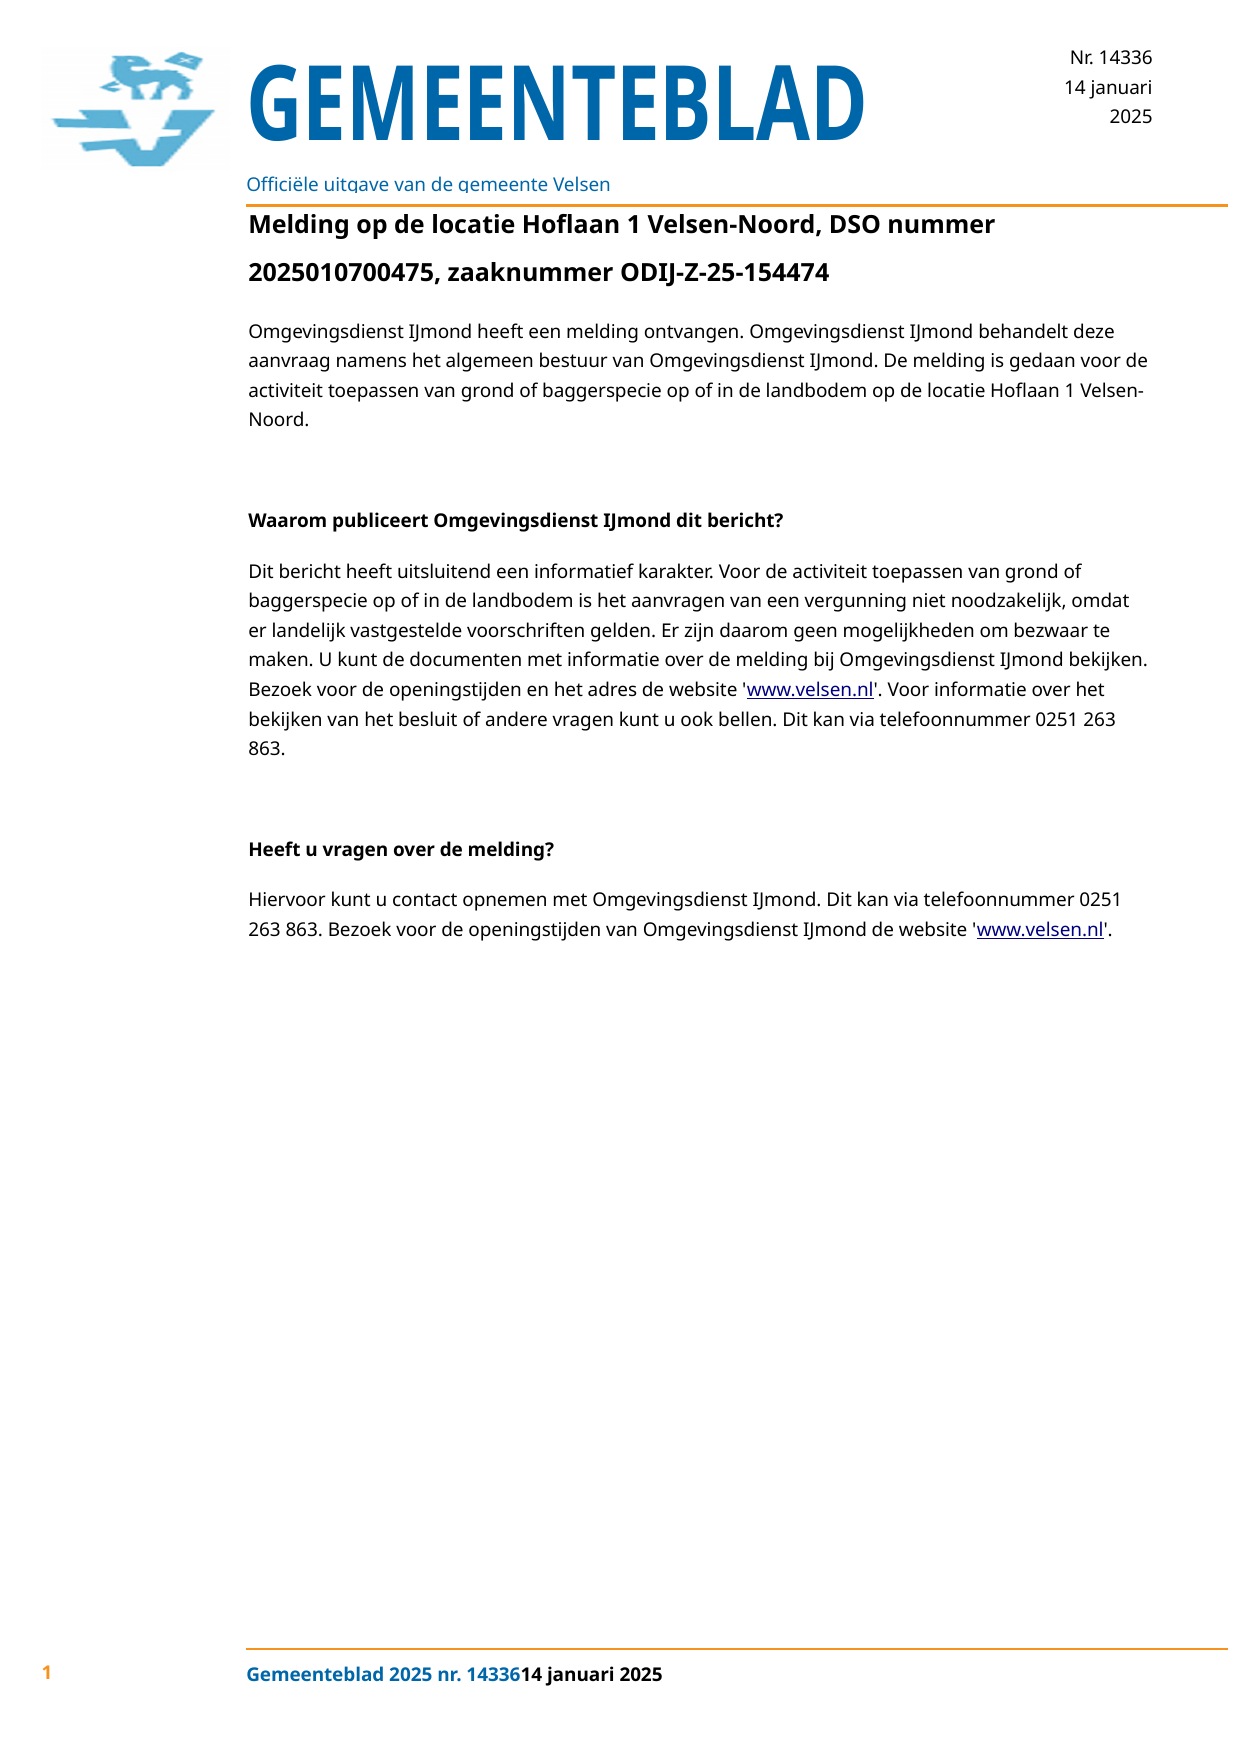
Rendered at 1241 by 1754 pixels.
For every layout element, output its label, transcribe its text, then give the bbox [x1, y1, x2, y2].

text Heeft u vragen over de melding? [248, 836, 1152, 862]
text Omgevingsdienst IJmond heeft een melding ontvangen. Omgevingsdienst IJmond behandelt deze aanvraag namens het algemeen bestuur van Omgevingsdienst IJmond. De melding is gedaan voor de activiteit toepassen van grond of baggerspecie op of in de landbodem op de locatie Hoflaan 1 Velsen-Noord. [248, 318, 1152, 432]
text Melding op de locatie Hoflaan 1 Velsen-Noord, DSO nummer 2025010700475, zaaknummer ODIJ-Z-25-154474 [248, 207, 1152, 288]
picture [41, 47, 231, 172]
text Waarom publiceert Omgevingsdienst IJmond dit bericht? [248, 507, 1152, 533]
text Dit bericht heeft uitsluitend een informatief karakter. Voor de activiteit toepassen van grond of baggerspecie op of in de landbodem is het aanvragen van een vergunning niet noodzakelijk, omdat er landelijk vastgestelde voorschriften gelden. Er zijn daarom geen mogelijkheden om bezwaar te maken. U kunt de documenten met informatie over de melding bij Omgevingsdienst IJmond bekijken. Bezoek voor de openingstijden en het adres de website 'www.velsen.nl'. Voor informatie over het bekijken van het besluit of andere vragen kunt u ook bellen. Dit kan via telefoonnummer 0251 263 863. [248, 558, 1152, 761]
text Hiervoor kunt u contact opnemen met Omgevingsdienst IJmond. Dit kan via telefoonnummer 0251 263 863. Bezoek voor de openingstijden van Omgevingsdienst IJmond de website 'www.velsen.nl'. [248, 887, 1152, 942]
